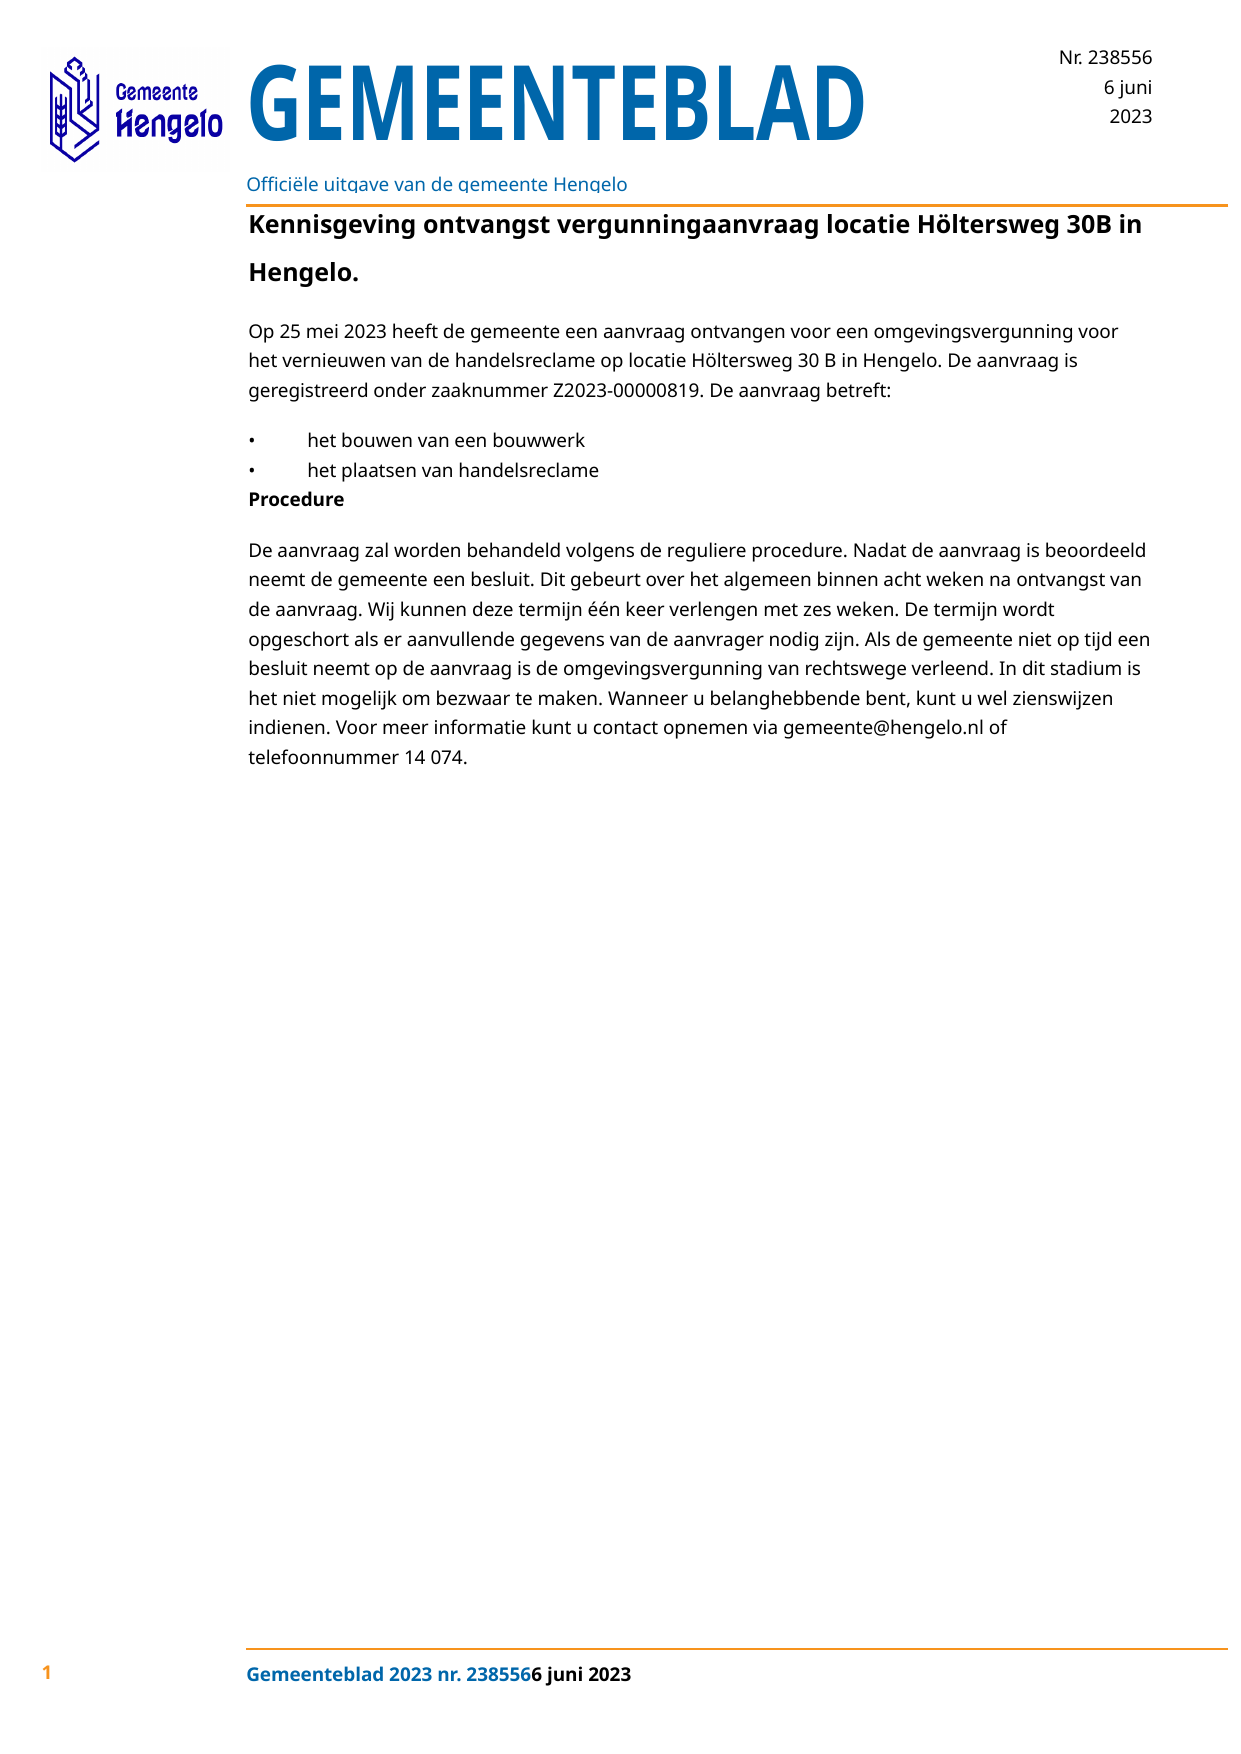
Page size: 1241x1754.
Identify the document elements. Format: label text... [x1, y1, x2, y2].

text Op 25 mei 2023 heeft de gemeente een aanvraag ontvangen voor een omgevingsvergunning voor het vernieuwen van de handelsreclame op locatie Höltersweg 30 B in Hengelo. De aanvraag is geregistreerd onder zaaknummer Z2023-00000819. De aanvraag betreft: [248, 318, 1152, 403]
text Procedure [248, 487, 1152, 512]
picture [41, 47, 231, 172]
text De aanvraag zal worden behandeld volgens de reguliere procedure. Nadat de aanvraag is beoordeeld neemt de gemeente een besluit. Dit gebeurt over het algemeen binnen acht weken na ontvangst van de aanvraag. Wij kunnen deze termijn één keer verlengen met zes weken. De termijn wordt opgeschort als er aanvullende gegevens van de aanvrager nodig zijn. Als de gemeente niet op tijd een besluit neemt op de aanvraag is de omgevingsvergunning van rechtswege verleend. In dit stadium is het niet mogelijk om bezwaar te maken. Wanneer u belanghebbende bent, kunt u wel zienswijzen indienen. Voor meer informatie kunt u contact opnemen via gemeente@hengelo.nl of telefoonnummer 14 074. [248, 537, 1152, 770]
list het bouwen van een bouwwerk [248, 427, 1152, 453]
list het plaatsen van handelsreclame [248, 457, 1152, 483]
text Kennisgeving ontvangst vergunningaanvraag locatie Höltersweg 30B in Hengelo. [248, 207, 1152, 288]
